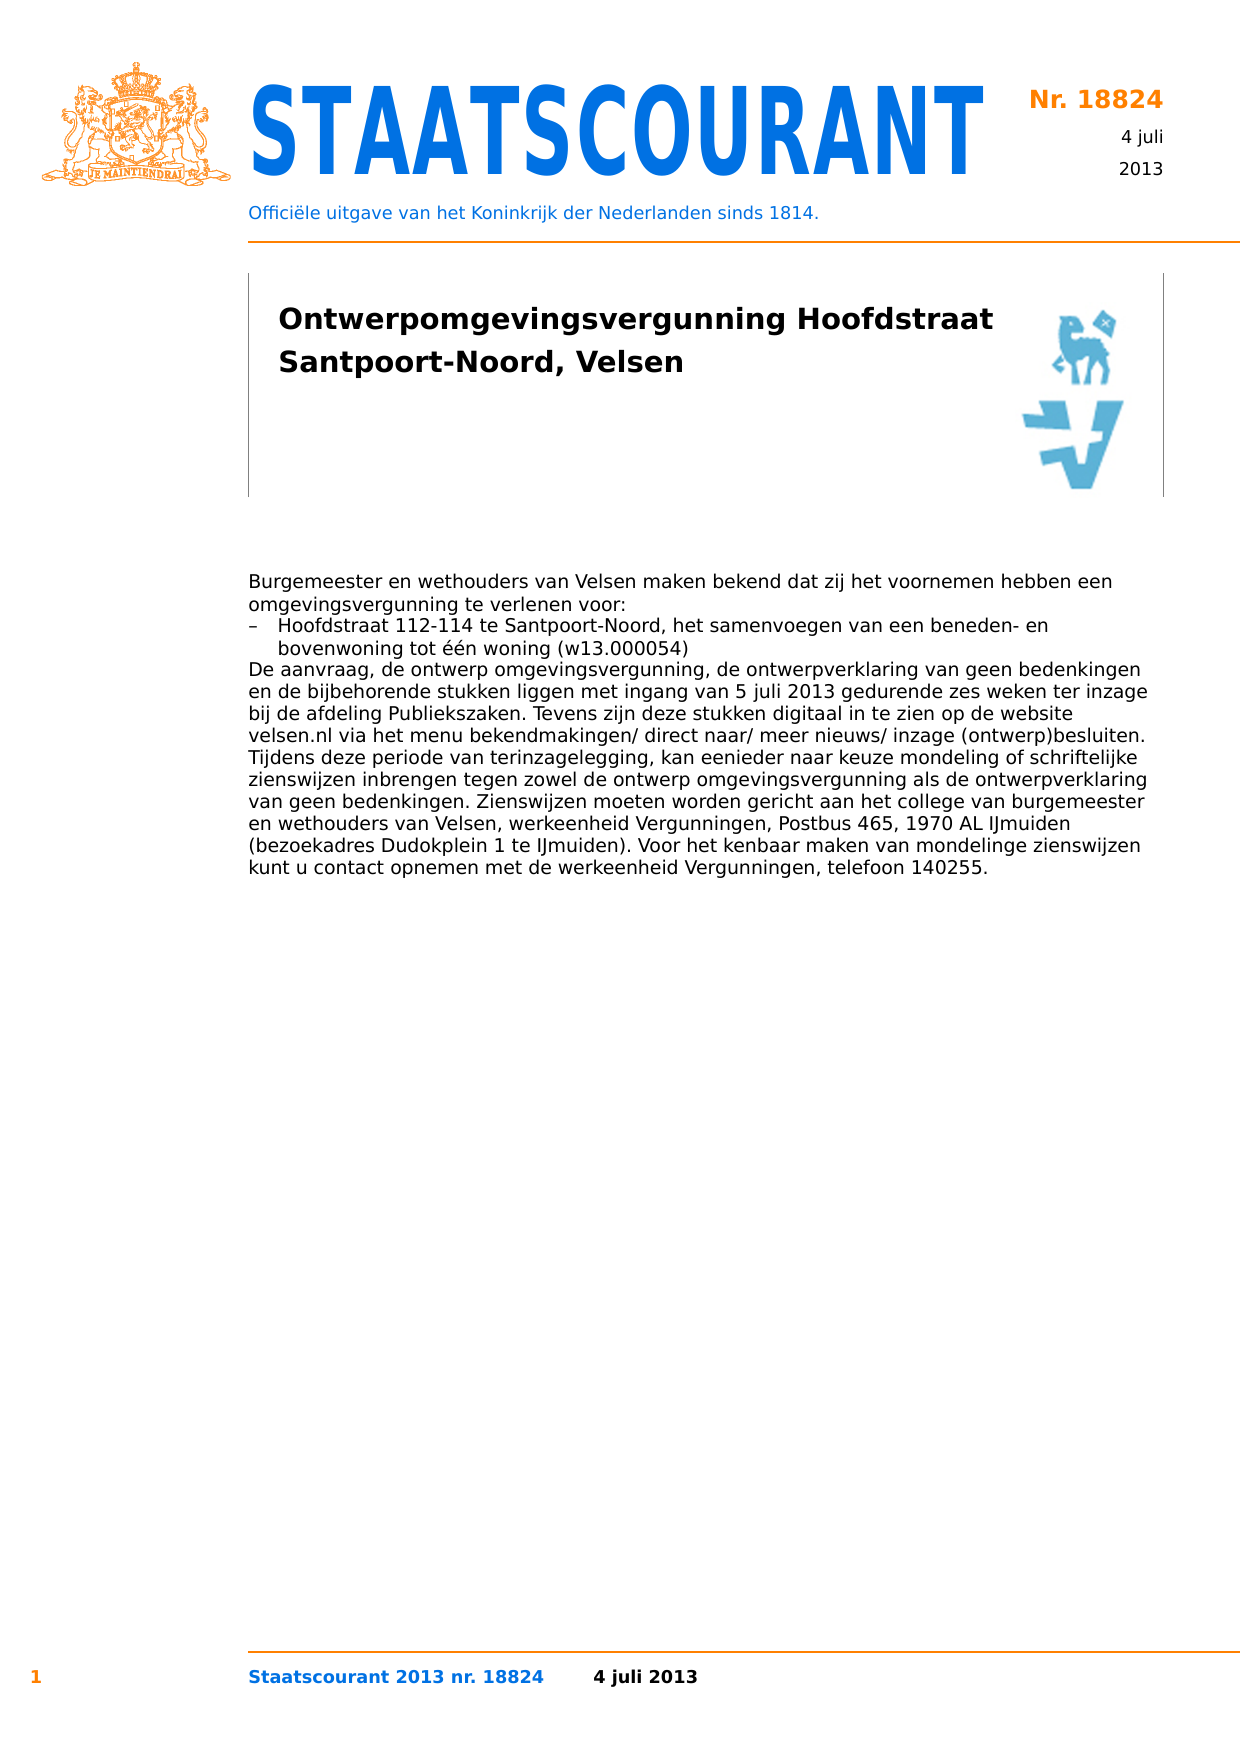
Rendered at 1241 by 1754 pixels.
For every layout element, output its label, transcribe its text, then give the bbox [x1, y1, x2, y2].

table_cell 2013 [998, 153, 1240, 203]
text De aanvraag, de ontwerp omgevingsvergunning, de ontwerpverklaring van geen bedenkingen en de bijbehorende stukken liggen met ingang van 5 juli 2013 gedurende zes weken ter inzage bij de afdeling Publiekszaken. Tevens zijn deze stukken digitaal in te zien op de website velsen.nl via het menu bekendmakingen/ direct naar/ meer nieuws/ inzage (ontwerp)besluiten. [248, 659, 1163, 747]
table_header STAATSCOURANT [248, 62, 998, 203]
picture [41, 62, 231, 186]
text – Hoofdstraat 112-114 te Santpoort-Noord, het samenvoegen van een beneden- en bovenwoning tot één woning (w13.000054) [248, 615, 1163, 659]
table_header Nr. 18824 [998, 62, 1240, 121]
table_cell 4 juli [998, 121, 1240, 153]
text Burgemeester en wethouders van Velsen maken bekend dat zij het voornemen hebben een omgevingsvergunning te verlenen voor: [248, 571, 1163, 615]
subtitle Ontwerpomgevingsvergunning Hoofdstraat Santpoort-Noord, Velsen [249, 273, 1163, 497]
picture [1015, 302, 1134, 498]
table_header [25, 62, 248, 241]
text Tijdens deze periode van terinzagelegging, kan eenieder naar keuze mondeling of schriftelijke zienswijzen inbrengen tegen zowel de ontwerp omgevingsvergunning als de ontwerpverklaring van geen bedenkingen. Zienswijzen moeten worden gericht aan het college van burgemeester en wethouders van Velsen, werkeenheid Vergunningen, Postbus 465, 1970 AL IJmuiden (bezoekadres Dudokplein 1 te IJmuiden). Voor het kenbaar maken van mondelinge zienswijzen kunt u contact opnemen met de werkeenheid Vergunningen, telefoon 140255. [248, 747, 1163, 879]
table_cell Officiële uitgave van het Koninkrijk der Nederlanden sinds 1814. [248, 203, 1240, 241]
